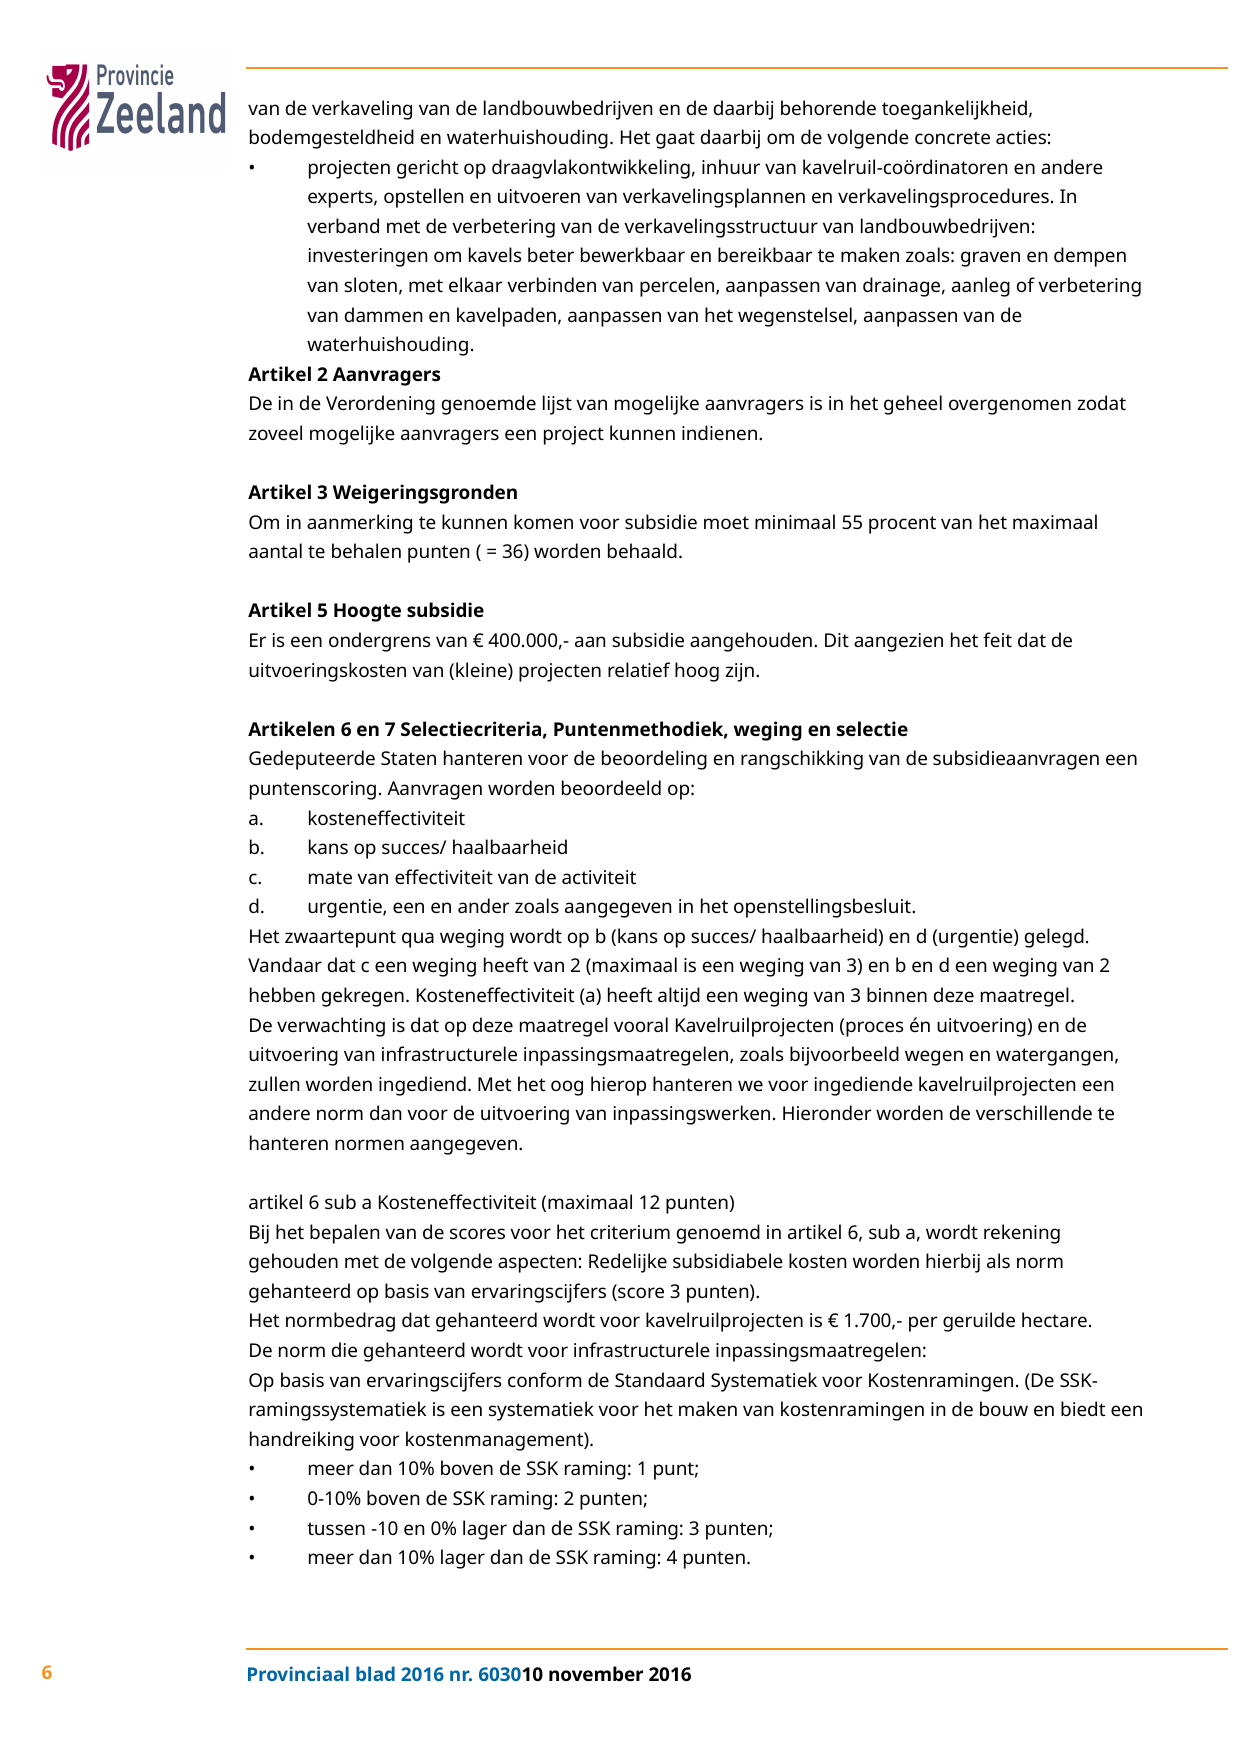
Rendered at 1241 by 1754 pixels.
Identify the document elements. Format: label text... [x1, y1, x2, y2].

text Gedeputeerde Staten hanteren voor de beoordeling en rangschikking van de subsidieaanvragen een puntenscoring. Aanvragen worden beoordeeld op: [248, 746, 1152, 801]
text Artikel 3 Weigeringsgronden [248, 479, 1152, 505]
text Op basis van ervaringscijfers conform de Standaard Systematiek voor Kostenramingen. (De SSK- ramingssystematiek is een systematiek voor het maken van kostenramingen in de bouw en biedt een handreiking voor kostenmanagement). [248, 1367, 1152, 1452]
text Er is een ondergrens van € 400.000,- aan subsidie aangehouden. Dit aangezien het feit dat de uitvoeringskosten van (kleine) projecten relatief hoog zijn. [248, 627, 1152, 683]
list kans op succes/ haalbaarheid [248, 834, 1152, 860]
text De in de Verordening genoemde lijst van mogelijke aanvragers is in het geheel overgenomen zodat zoveel mogelijke aanvragers een project kunnen indienen. [248, 391, 1152, 446]
list meer dan 10% boven de SSK raming: 1 punt; [248, 1456, 1152, 1481]
text De verwachting is dat op deze maatregel vooral Kavelruilprojecten (proces én uitvoering) en de uitvoering van infrastructurele inpassingsmaatregelen, zoals bijvoorbeeld wegen en watergangen, zullen worden ingediend. Met het oog hierop hanteren we voor ingediende kavelruilprojecten een andere norm dan voor de uitvoering van inpassingswerken. Hieronder worden de verschillende te hanteren normen aangegeven. [248, 1012, 1152, 1156]
text Het normbedrag dat gehanteerd wordt voor kavelruilprojecten is € 1.700,- per geruilde hectare. [248, 1308, 1152, 1333]
list meer dan 10% lager dan de SSK raming: 4 punten. [248, 1544, 1152, 1570]
text Om in aanmerking te kunnen komen voor subsidie moet minimaal 55 procent van het maximaal aantal te behalen punten ( = 36) worden behaald. [248, 509, 1152, 564]
text Artikelen 6 en 7 Selectiecriteria, Puntenmethodiek, weging en selectie [248, 716, 1152, 742]
text Het zwaartepunt qua weging wordt op b (kans op succes/ haalbaarheid) en d (urgentie) gelegd. Vandaar dat c een weging heeft van 2 (maximaal is een weging van 3) en b en d een weging van 2 hebben gekregen. Kosteneffectiviteit (a) heeft altijd een weging van 3 binnen deze maatregel. [248, 923, 1152, 1008]
picture [41, 47, 231, 172]
list tussen -10 en 0% lager dan de SSK raming: 3 punten; [248, 1515, 1152, 1541]
list kosteneffectiviteit [248, 805, 1152, 831]
list urgentie, een en ander zoals aangegeven in het openstellingsbesluit. [248, 893, 1152, 919]
list mate van effectiviteit van de activiteit [248, 864, 1152, 890]
list 0-10% boven de SSK raming: 2 punten; [248, 1485, 1152, 1511]
text Bij het bepalen van de scores voor het criterium genoemd in artikel 6, sub a, wordt rekening gehouden met de volgende aspecten: Redelijke subsidiabele kosten worden hierbij als norm gehanteerd op basis van ervaringscijfers (score 3 punten). [248, 1219, 1152, 1304]
text Artikel 2 Aanvragers [248, 361, 1152, 387]
text Artikel 5 Hoogte subsidie [248, 598, 1152, 623]
list projecten gericht op draagvlakontwikkeling, inhuur van kavelruil-coördinatoren en andere experts, opstellen en uitvoeren van verkavelingsplannen en verkavelingsprocedures. In verband met de verbetering van de verkavelingsstructuur van landbouwbedrijven: investeringen om kavels beter bewerkbaar en bereikbaar te maken zoals: graven en dempen van sloten, met elkaar verbinden van percelen, aanpassen van drainage, aanleg of verbetering van dammen en kavelpaden, aanpassen van het wegenstelsel, aanpassen van de waterhuishouding. [248, 154, 1152, 357]
text De norm die gehanteerd wordt voor infrastructurele inpassingsmaatregelen: [248, 1337, 1152, 1363]
text artikel 6 sub a Kosteneffectiviteit (maximaal 12 punten) [248, 1189, 1152, 1215]
text van de verkaveling van de landbouwbedrijven en de daarbij behorende toegankelijkheid, bodemgesteldheid en waterhuishouding. Het gaat daarbij om de volgende concrete acties: [248, 95, 1152, 150]
